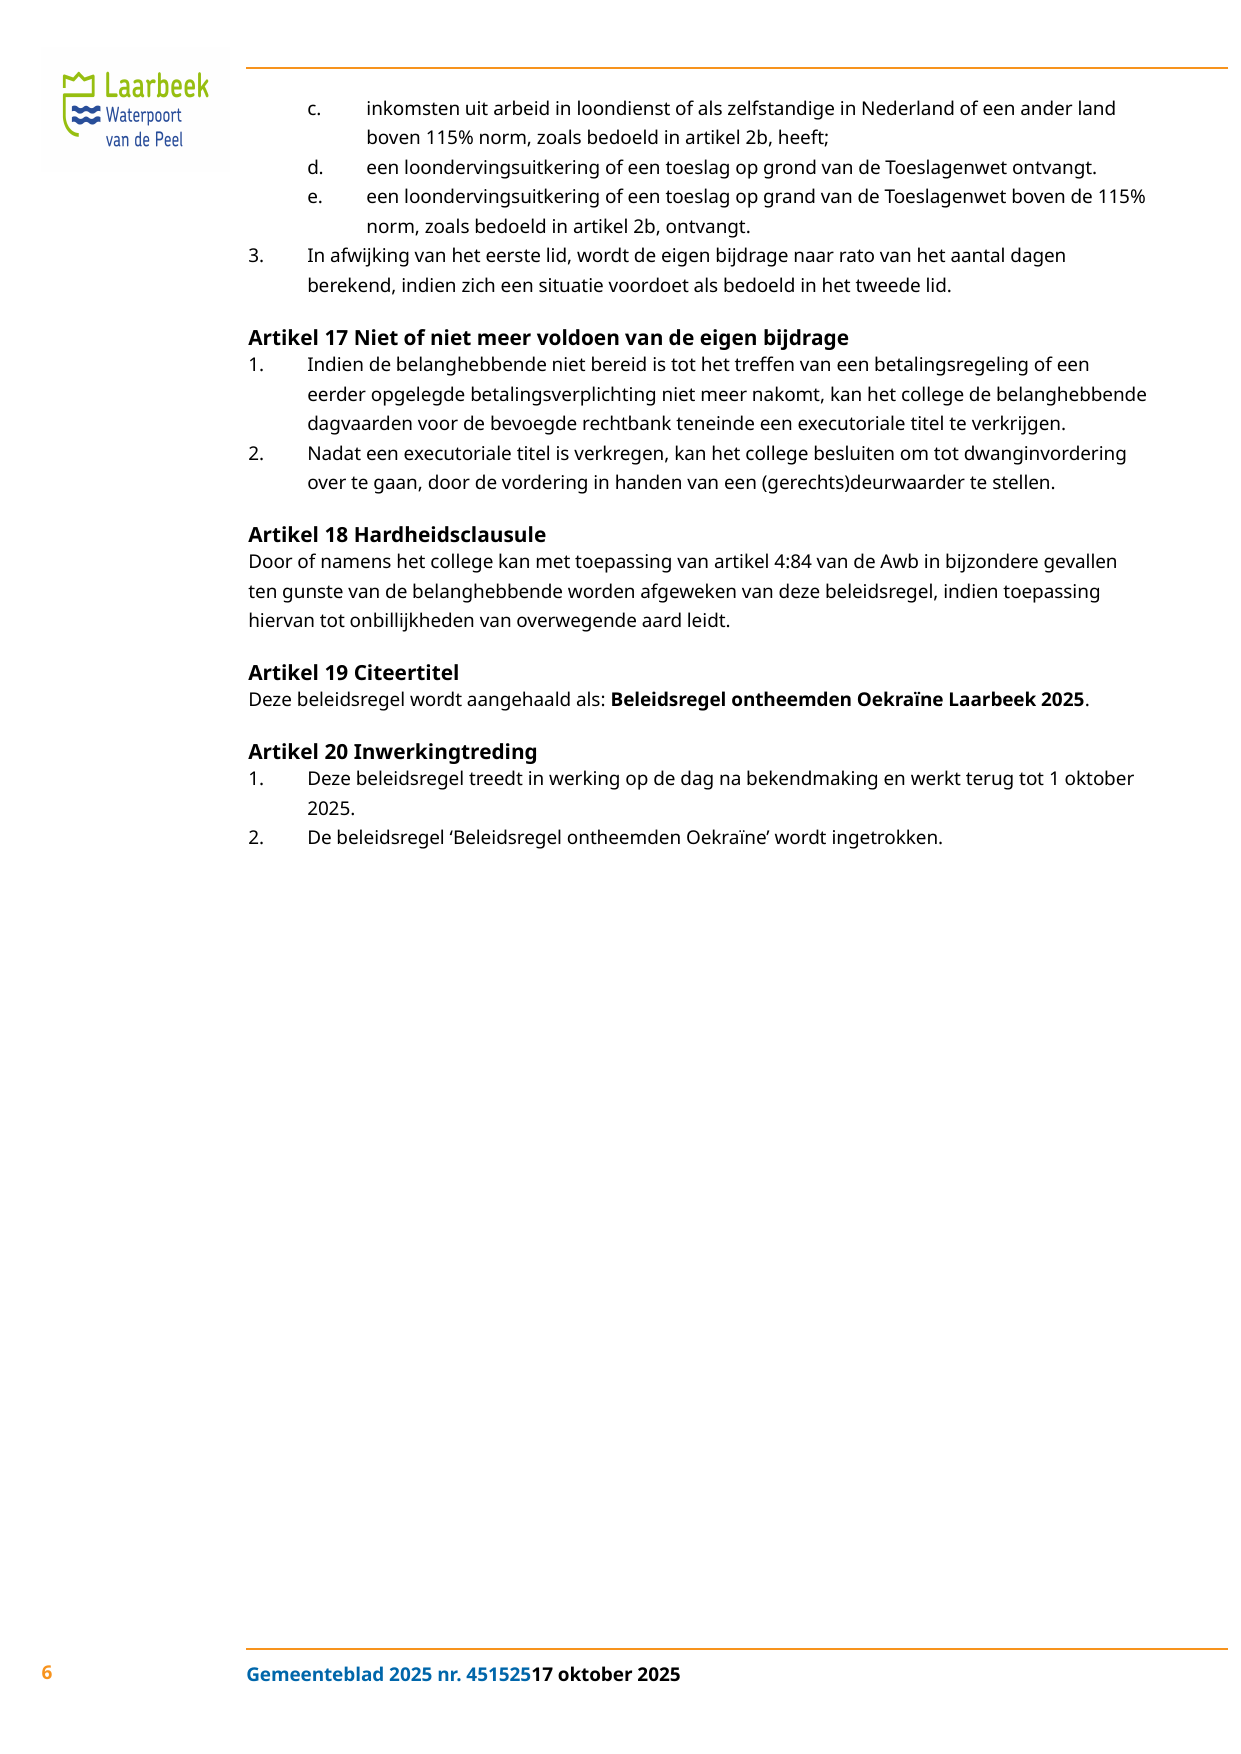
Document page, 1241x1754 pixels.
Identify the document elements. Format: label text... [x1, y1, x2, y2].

picture [41, 47, 231, 172]
text Artikel 19 Citeertitel [248, 658, 1152, 686]
text Artikel 20 Inwerkingtreding [248, 737, 1152, 765]
text Artikel 17 Niet of niet meer voldoen van de eigen bijdrage [248, 323, 1152, 351]
list Indien de belanghebbende niet bereid is tot het treffen van een betalingsregeling of een eerder opgelegde betalingsverplichting niet meer nakomt, kan het college de belanghebbende dagvaarden voor de bevoegde rechtbank teneinde een executoriale titel te verkrijgen. [248, 351, 1152, 436]
list De beleidsregel ‘Beleidsregel ontheemden Oekraïne’ wordt ingetrokken. [248, 824, 1152, 850]
text Deze beleidsregel wordt aangehaald als: Beleidsregel ontheemden Oekraïne Laarbeek 2025. [248, 686, 1152, 712]
text Artikel 18 Hardheidsclausule [248, 520, 1152, 548]
list In afwijking van het eerste lid, wordt de eigen bijdrage naar rato van het aantal dagen berekend, indien zich een situatie voordoet als bedoeld in het tweede lid. [248, 243, 1152, 298]
text Door of namens het college kan met toepassing van artikel 4:84 van de Awb in bijzondere gevallen ten gunste van de belanghebbende worden afgeweken van deze beleidsregel, indien toepassing hiervan tot onbillijkheden van overwegende aard leidt. [248, 548, 1152, 633]
list Nadat een executoriale titel is verkregen, kan het college besluiten om tot dwanginvordering over te gaan, door de vordering in handen van een (gerechts)deurwaarder te stellen. [248, 440, 1152, 495]
list Deze beleidsregel treedt in werking op de dag na bekendmaking en werkt terug tot 1 oktober 2025. [248, 765, 1152, 821]
list een loondervingsuitkering of een toeslag op grand van de Toeslagenwet boven de 115% norm, zoals bedoeld in artikel 2b, ontvangt. [307, 183, 1152, 239]
list een loondervingsuitkering of een toeslag op grond van de Toeslagenwet ontvangt. [307, 154, 1152, 180]
list inkomsten uit arbeid in loondienst of als zelfstandige in Nederland of een ander land boven 115% norm, zoals bedoeld in artikel 2b, heeft; [307, 95, 1152, 150]
